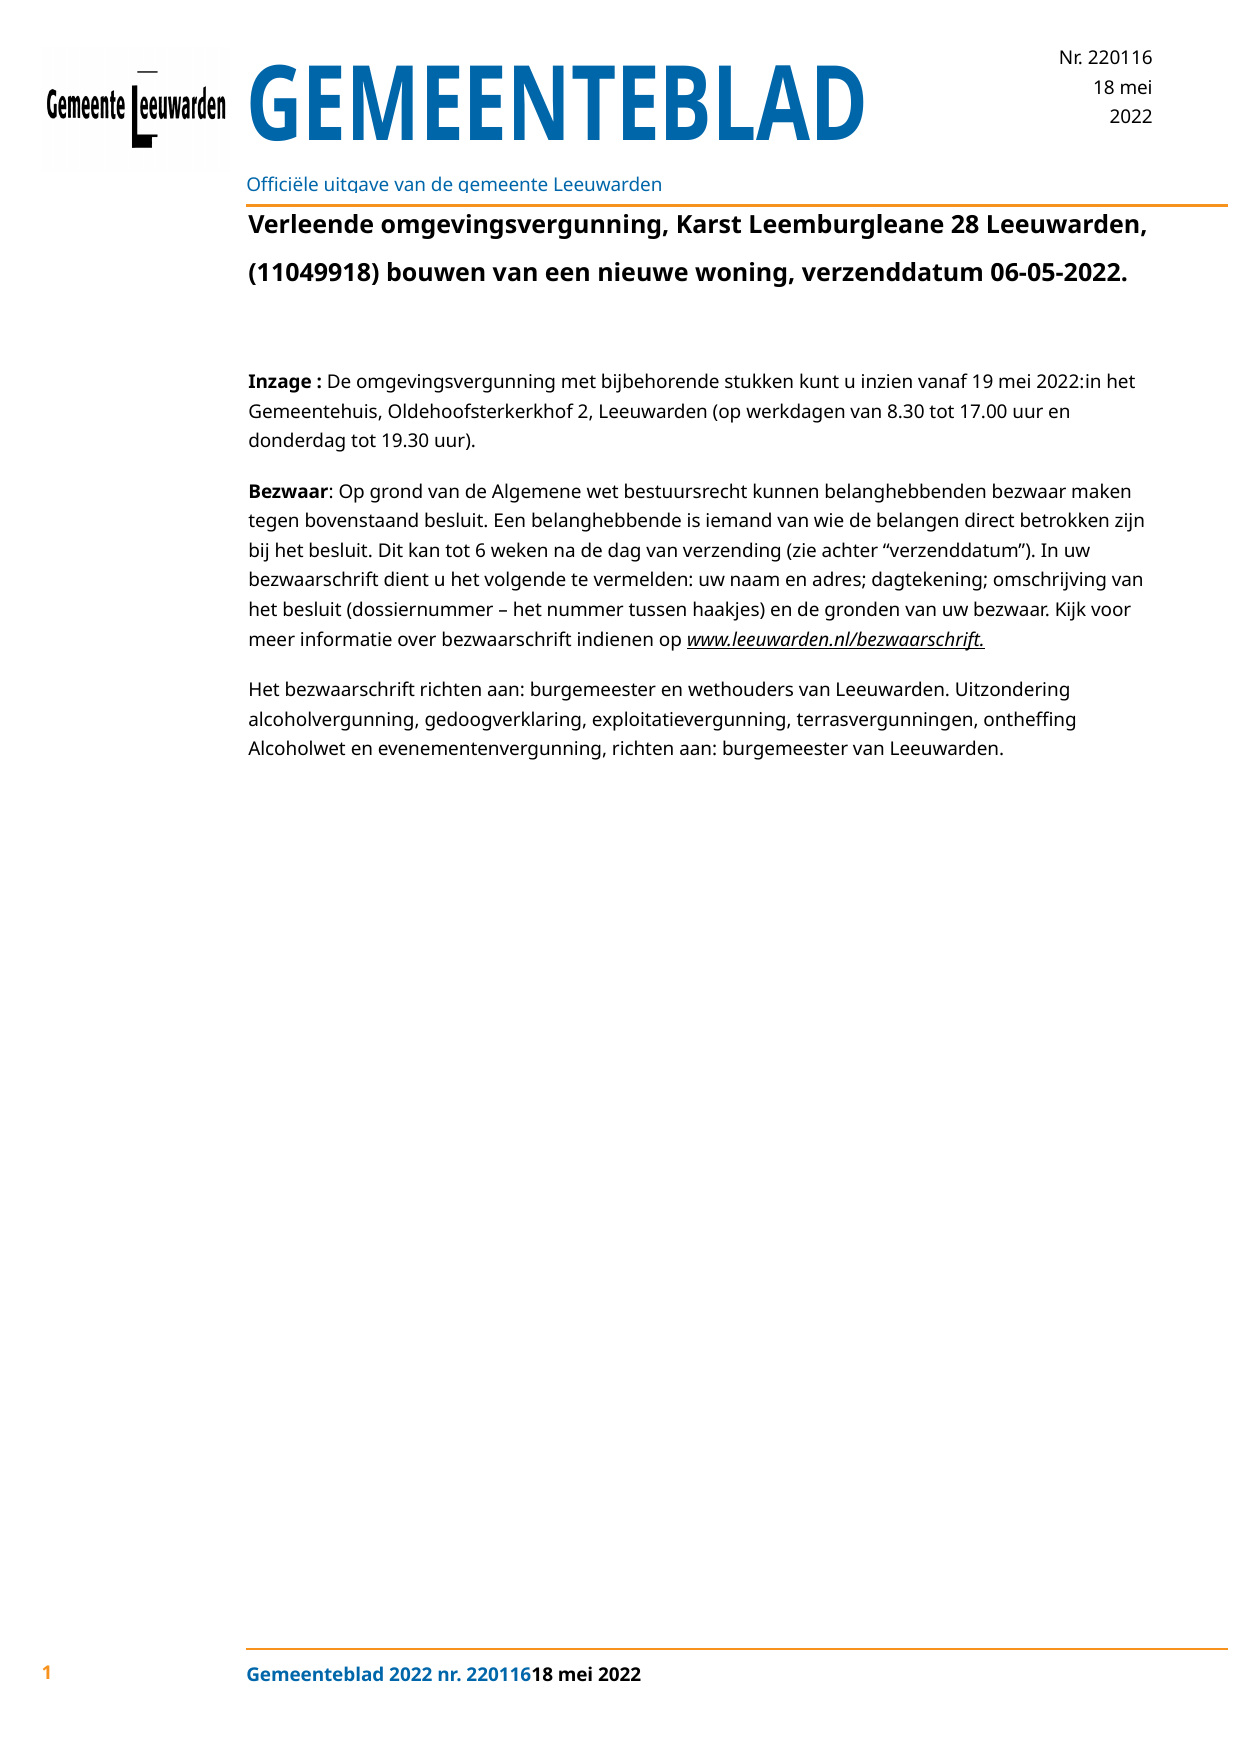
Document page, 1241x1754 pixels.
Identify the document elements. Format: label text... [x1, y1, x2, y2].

text Inzage : De omgevingsvergunning met bijbehorende stukken kunt u inzien vanaf 19 mei 2022:in het Gemeentehuis, Oldehoofsterkerkhof 2, Leeuwarden (op werkdagen van 8.30 tot 17.00 uur en donderdag tot 19.30 uur). [248, 368, 1152, 453]
picture [41, 47, 231, 172]
text Het bezwaarschrift richten aan: burgemeester en wethouders van Leeuwarden. Uitzondering alcoholvergunning, gedoogverklaring, exploitatievergunning, terrasvergunningen, ontheffing Alcoholwet en evenementenvergunning, richten aan: burgemeester van Leeuwarden. [248, 676, 1152, 761]
text Verleende omgevingsvergunning, Karst Leemburgleane 28 Leeuwarden, (11049918) bouwen van een nieuwe woning, verzenddatum 06-05-2022. [248, 207, 1152, 288]
text Bezwaar: Op grond van de Algemene wet bestuursrecht kunnen belanghebbenden bezwaar maken tegen bovenstaand besluit. Een belanghebbende is iemand van wie de belangen direct betrokken zijn bij het besluit. Dit kan tot 6 weken na de dag van verzending (zie achter “verzenddatum”). In uw bezwaarschrift dient u het volgende te vermelden: uw naam en adres; dagtekening; omschrijving van het besluit (dossiernummer – het nummer tussen haakjes) en de gronden van uw bezwaar. Kijk voor meer informatie over bezwaarschrift indienen op www.leeuwarden.nl/bezwaarschrift. [248, 478, 1152, 652]
